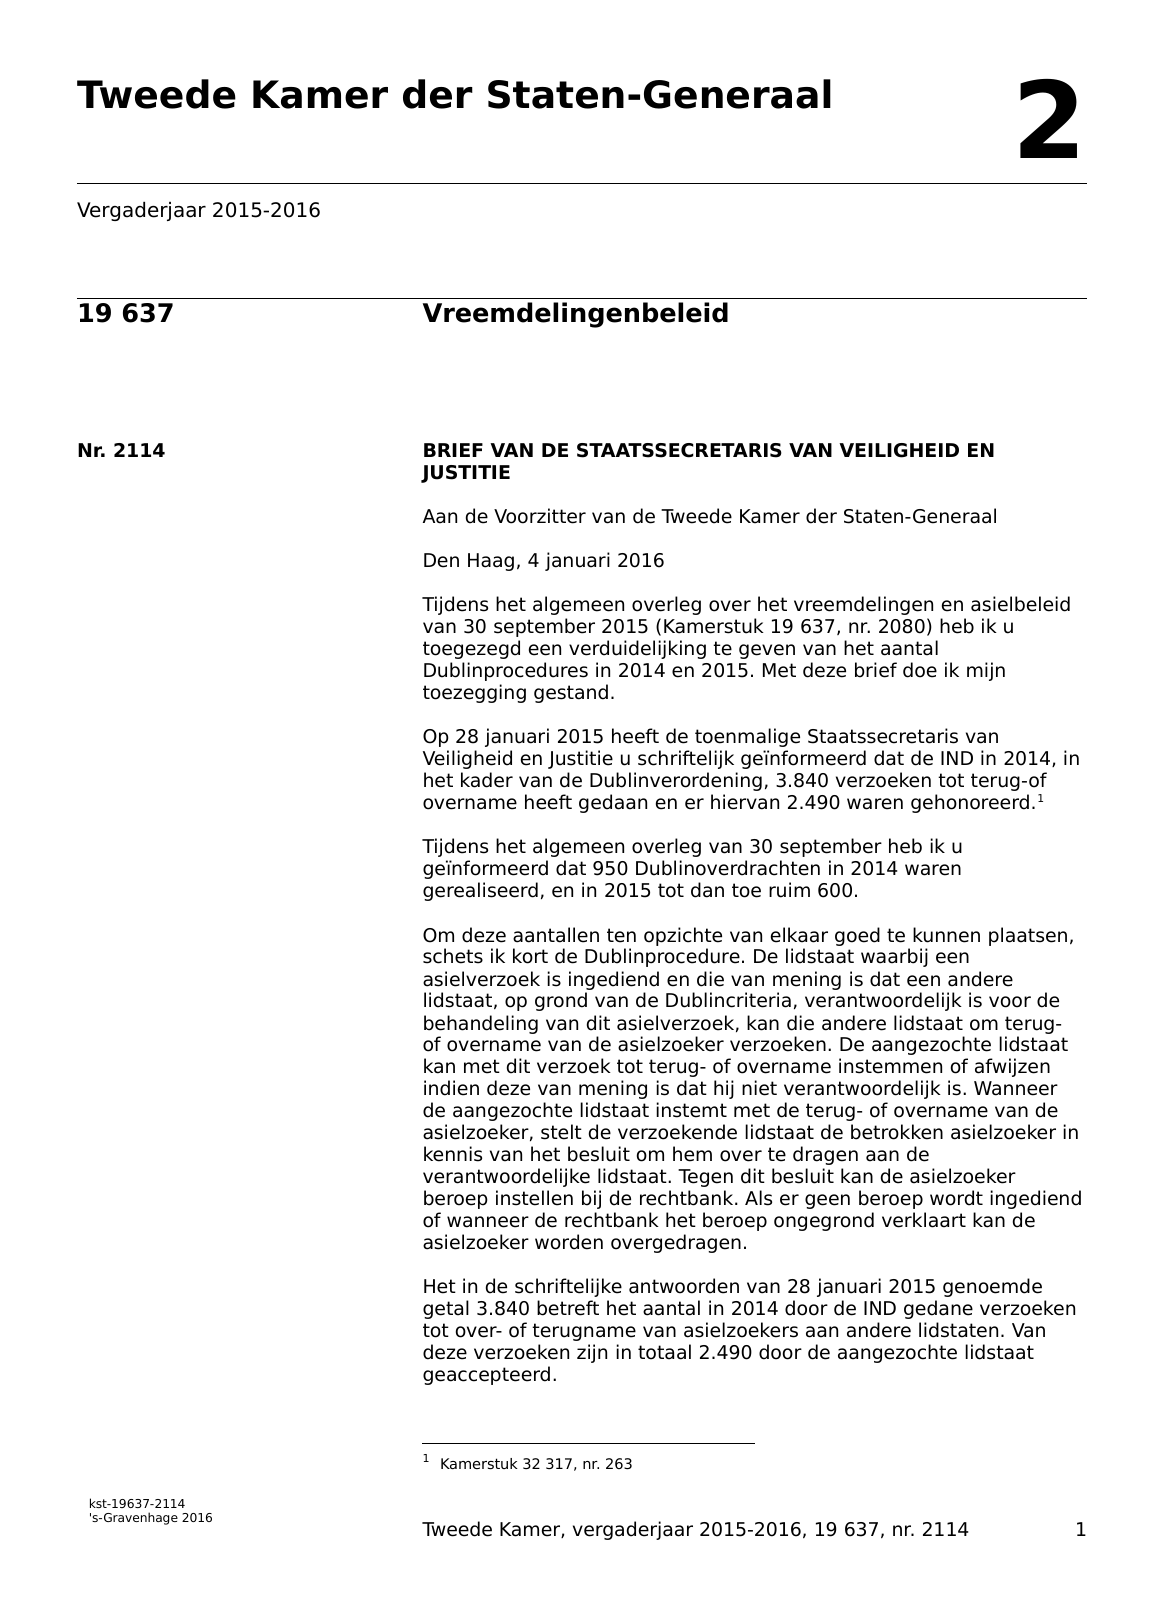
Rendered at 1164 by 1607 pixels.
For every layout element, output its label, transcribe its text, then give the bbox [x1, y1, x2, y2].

text Kamerstuk 32 317, nr. 263 [422, 1452, 1087, 1474]
table_header Tweede Kamer der Staten-Generaal [77, 59, 886, 183]
table_header 2 [886, 59, 1087, 183]
subtitle Nr. 2114 BRIEF VAN DE STAATSSECRETARIS VAN VEILIGHEID EN JUSTITIE [77, 440, 1087, 484]
text Het in de schriftelijke antwoorden van 28 januari 2015 genoemde getal 3.840 betreft het aantal in 2014 door de IND gedane verzoeken tot over- of terugname van asielzoekers aan andere lidstaten. Van deze verzoeken zijn in totaal 2.490 door de aangezochte lidstaat geaccepteerd. [422, 1276, 1087, 1386]
text Tijdens het algemeen overleg van 30 september heb ik u geïnformeerd dat 950 Dublinoverdrachten in 2014 waren gerealiseerd, en in 2015 tot dan toe ruim 600. [422, 836, 1087, 902]
text Op 28 januari 2015 heeft de toenmalige Staatssecretaris van Veiligheid en Justitie u schriftelijk geïnformeerd dat de IND in 2014, in het kader van de Dublinverordening, 3.840 verzoeken tot terug-of overname heeft gedaan en er hiervan 2.490 waren gehonoreerd. [422, 726, 1087, 814]
subtitle 19 637 Vreemdelingenbeleid [77, 299, 1087, 329]
text Aan de Voorzitter van de Tweede Kamer der Staten-Generaal [422, 506, 1087, 528]
text Tijdens het algemeen overleg over het vreemdelingen en asielbeleid van 30 september 2015 (Kamerstuk 19 637, nr. 2080) heb ik u toegezegd een verduidelijking te geven van het aantal Dublinprocedures in 2014 en 2015. Met deze brief doe ik mijn toezegging gestand. [422, 594, 1087, 704]
text Den Haag, 4 januari 2016 [422, 550, 1087, 572]
text kst-19637-2114 [88, 1497, 323, 1511]
text Om deze aantallen ten opzichte van elkaar goed te kunnen plaatsen, schets ik kort de Dublinprocedure. De lidstaat waarbij een asielverzoek is ingediend en die van mening is dat een andere lidstaat, op grond van de Dublincriteria, verantwoordelijk is voor de behandeling van dit asielverzoek, kan die andere lidstaat om terug- of overname van de asielzoeker verzoeken. De aangezochte lidstaat kan met dit verzoek tot terug- of overname instemmen of afwijzen indien deze van mening is dat hij niet verantwoordelijk is. Wanneer de aangezochte lidstaat instemt met de terug- of overname van de asielzoeker, stelt de verzoekende lidstaat de betrokken asielzoeker in kennis van het besluit om hem over te dragen aan de verantwoordelijke lidstaat. Tegen dit besluit kan de asielzoeker beroep instellen bij de rechtbank. Als er geen beroep wordt ingediend of wanneer de rechtbank het beroep ongegrond verklaart kan de asielzoeker worden overgedragen. [422, 924, 1087, 1254]
text 's-Gravenhage 2016 [88, 1511, 323, 1525]
table_cell Vergaderjaar 2015-2016 [77, 184, 1087, 298]
